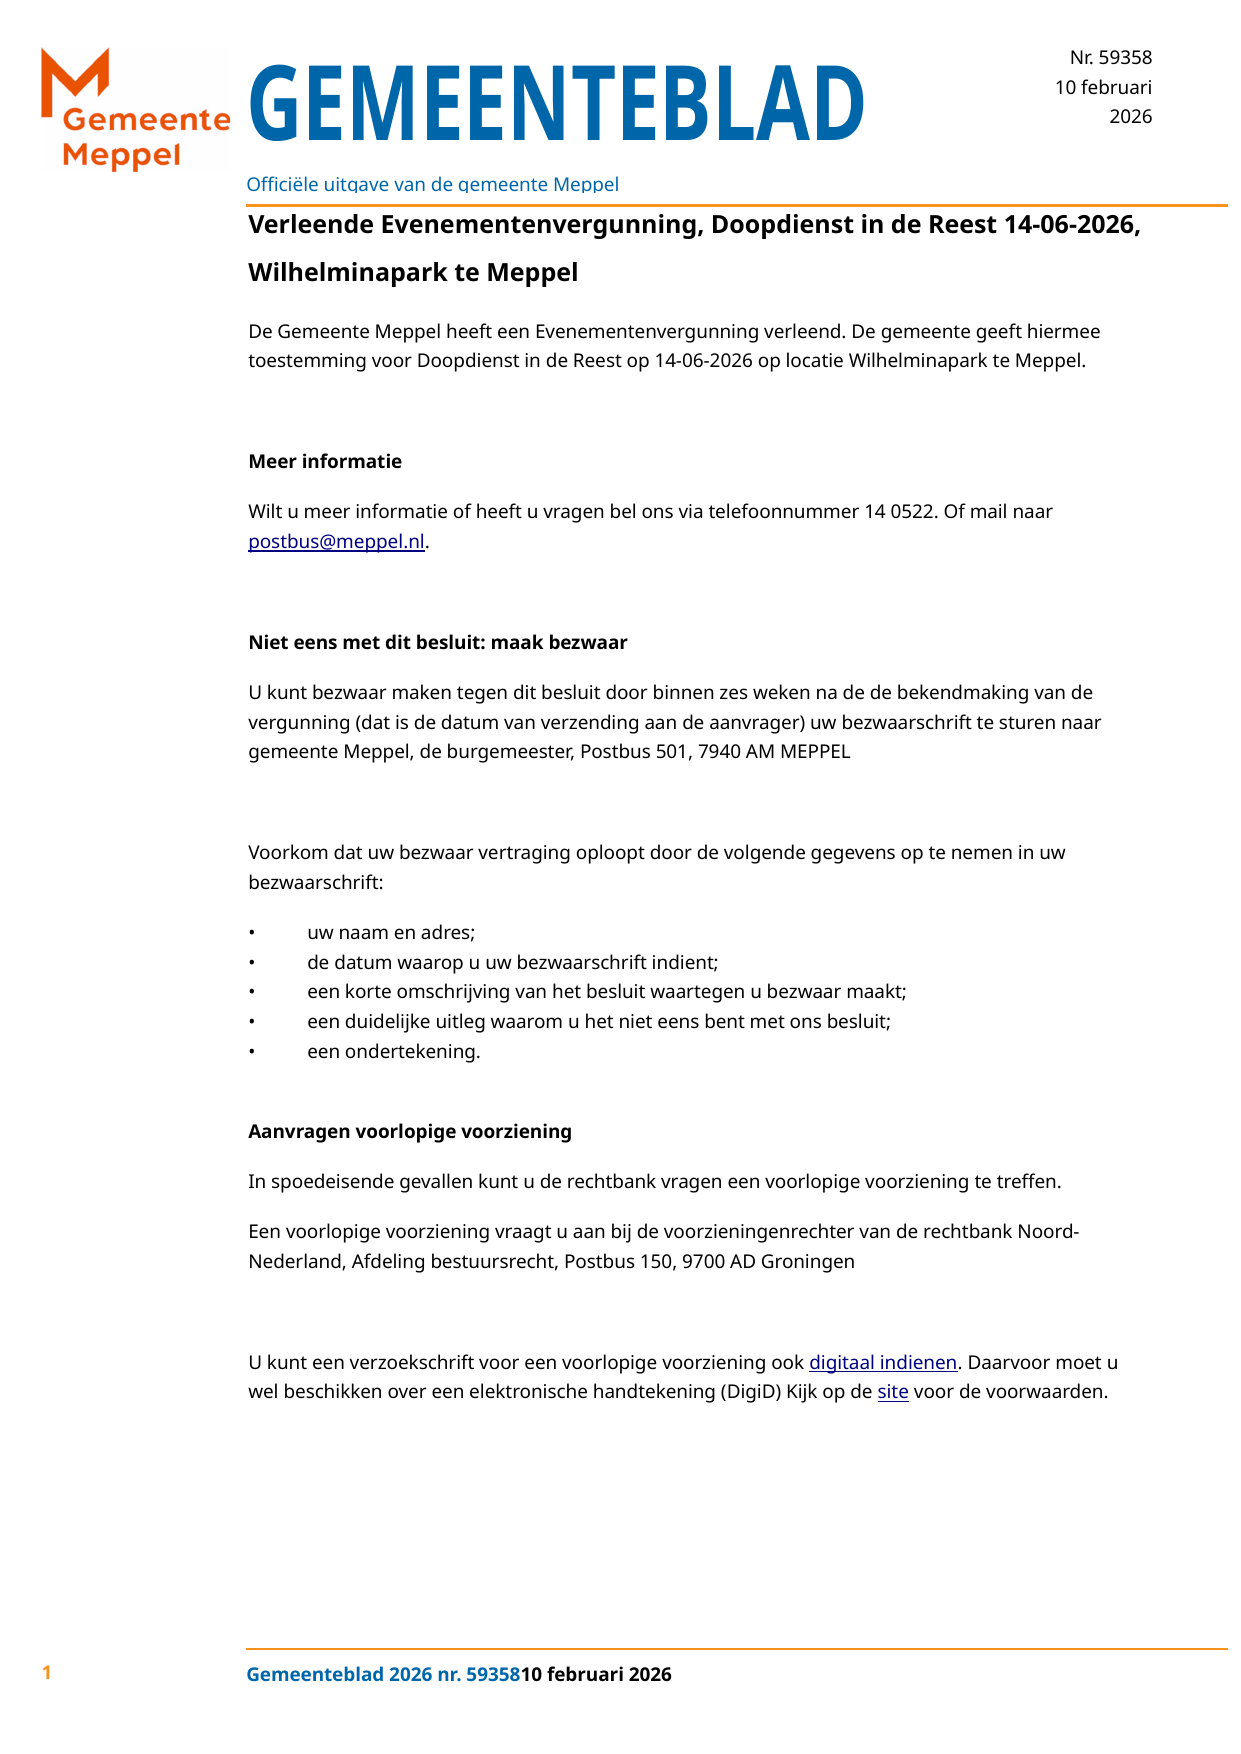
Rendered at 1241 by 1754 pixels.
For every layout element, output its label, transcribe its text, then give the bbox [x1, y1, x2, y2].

picture [41, 47, 231, 172]
list een duidelijke uitleg waarom u het niet eens bent met ons besluit; [248, 1008, 1152, 1034]
text Niet eens met dit besluit: maak bezwaar [248, 629, 1152, 655]
text Meer informatie [248, 448, 1152, 474]
text Verleende Evenementenvergunning, Doopdienst in de Reest 14-06-2026, Wilhelminapark te Meppel [248, 207, 1152, 288]
text U kunt een verzoekschrift voor een voorlopige voorziening ook digitaal indienen. Daarvoor moet u wel beschikken over een elektronische handtekening (DigiD) Kijk op de site voor de voorwaarden. [248, 1349, 1152, 1404]
list een korte omschrijving van het besluit waartegen u bezwaar maakt; [248, 979, 1152, 1004]
text Wilt u meer informatie of heeft u vragen bel ons via telefoonnummer 14 0522. Of mail naar postbus@meppel.nl. [248, 499, 1152, 554]
text Aanvragen voorlopige voorziening [248, 1118, 1152, 1144]
list uw naam en adres; [248, 919, 1152, 945]
text U kunt bezwaar maken tegen dit besluit door binnen zes weken na de de bekendmaking van de vergunning (dat is de datum van verzending aan de aanvrager) uw bezwaarschrift te sturen naar gemeente Meppel, de burgemeester, Postbus 501, 7940 AM MEPPEL [248, 679, 1152, 764]
list de datum waarop u uw bezwaarschrift indient; [248, 949, 1152, 975]
list een ondertekening. [248, 1038, 1152, 1064]
text In spoedeisende gevallen kunt u de rechtbank vragen een voorlopige voorziening te treffen. [248, 1168, 1152, 1194]
text De Gemeente Meppel heeft een Evenementenvergunning verleend. De gemeente geeft hiermee toestemming voor Doopdienst in de Reest op 14-06-2026 op locatie Wilhelminapark te Meppel. [248, 318, 1152, 373]
text Voorkom dat uw bezwaar vertraging oploopt door de volgende gegevens op te nemen in uw bezwaarschrift: [248, 839, 1152, 895]
text Een voorlopige voorziening vraagt u aan bij de voorzieningenrechter van de rechtbank Noord-Nederland, Afdeling bestuursrecht, Postbus 150, 9700 AD Groningen [248, 1219, 1152, 1274]
